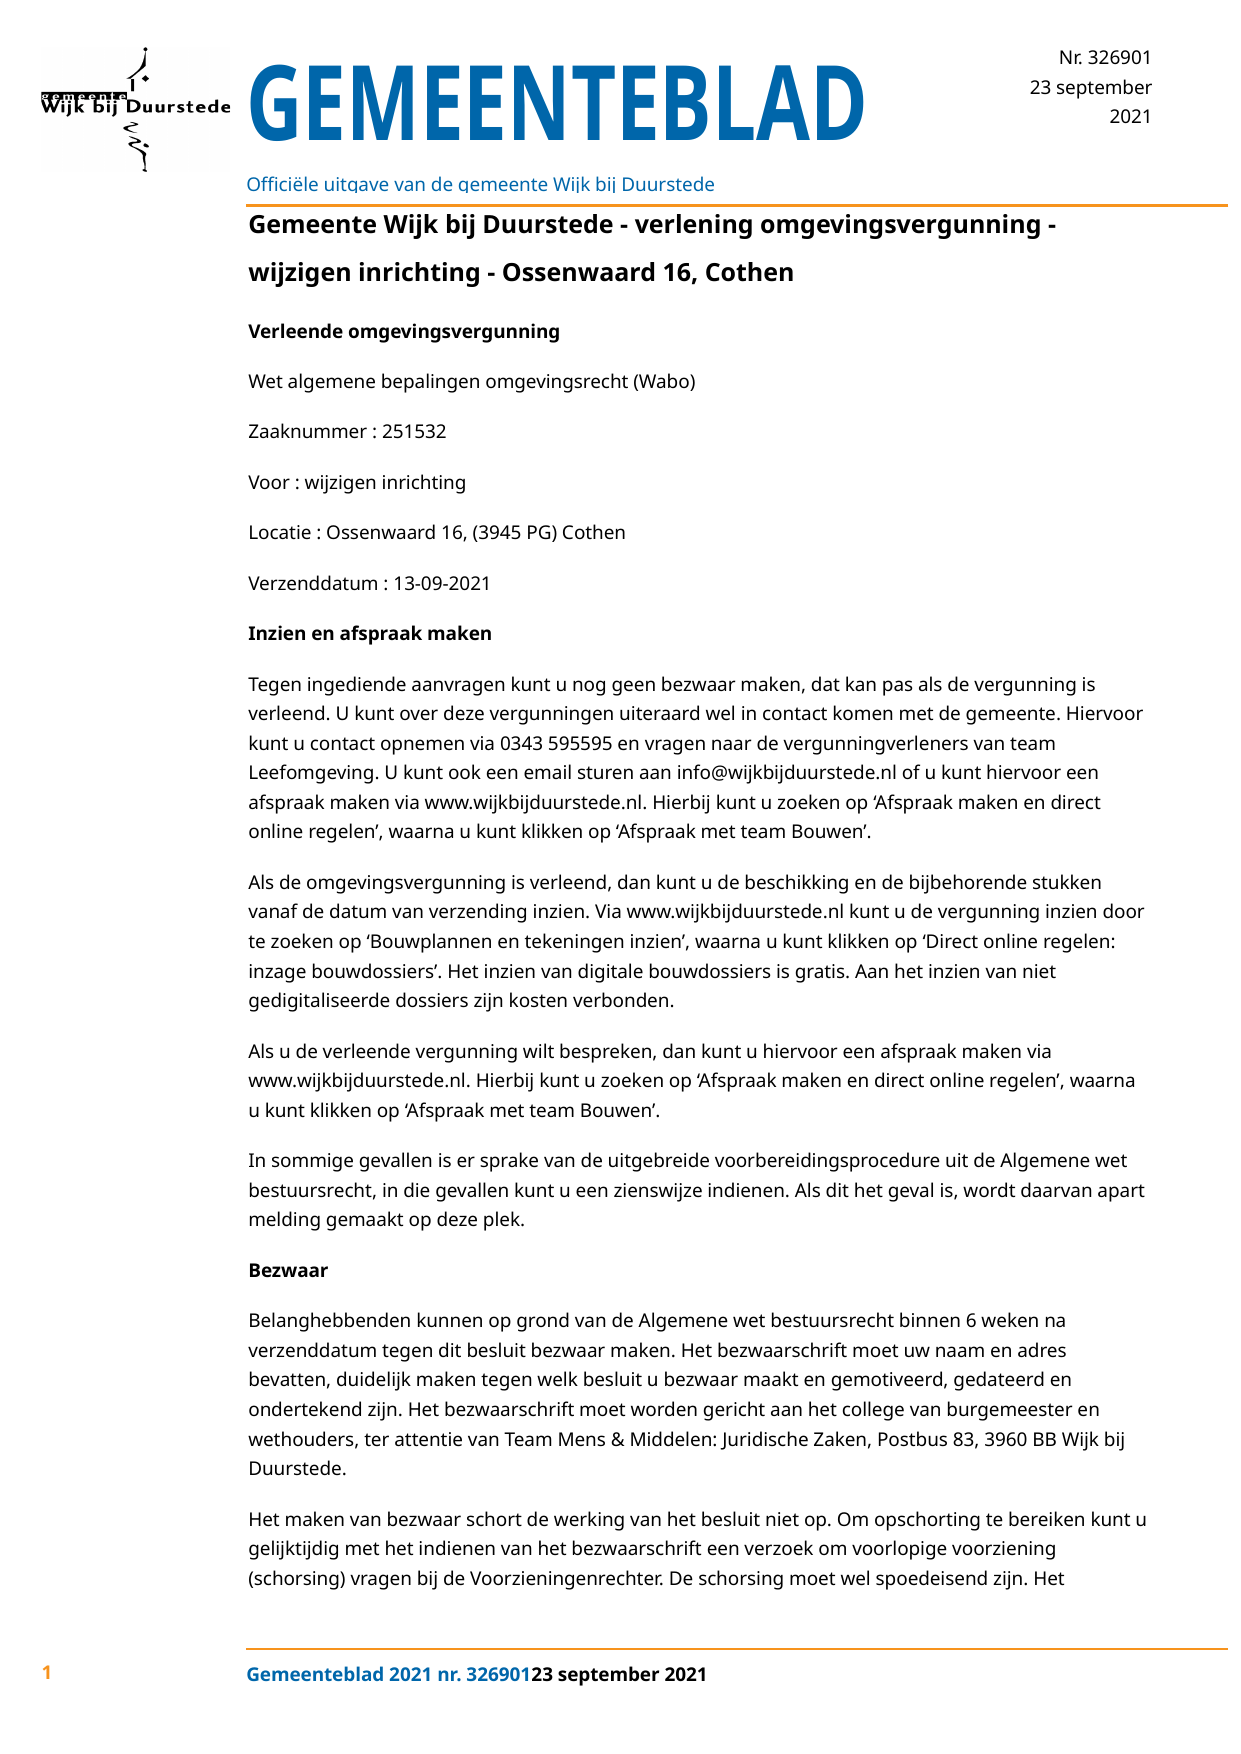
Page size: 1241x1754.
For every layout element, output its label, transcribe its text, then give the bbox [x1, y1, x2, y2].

text In sommige gevallen is er sprake van de uitgebreide voorbereidingsprocedure uit de Algemene wet bestuursrecht, in die gevallen kunt u een zienswijze indienen. Als dit het geval is, wordt daarvan apart melding gemaakt op deze plek. [248, 1147, 1152, 1232]
text Voor : wijzigen inrichting [248, 469, 1152, 495]
picture [41, 47, 231, 172]
text Locatie : Ossenwaard 16, (3945 PG) Cothen [248, 519, 1152, 545]
text Verzenddatum : 13-09-2021 [248, 570, 1152, 596]
text Wet algemene bepalingen omgevingsrecht (Wabo) [248, 368, 1152, 394]
text Verleende omgevingsvergunning [248, 318, 1152, 344]
text Inzien en afspraak maken [248, 620, 1152, 646]
text Tegen ingediende aanvragen kunt u nog geen bezwaar maken, dat kan pas als de vergunning is verleend. U kunt over deze vergunningen uiteraard wel in contact komen met de gemeente. Hiervoor kunt u contact opnemen via 0343 595595 en vragen naar de vergunningverleners van team Leefomgeving. U kunt ook een email sturen aan info@wijkbijduurstede.nl of u kunt hiervoor een afspraak maken via www.wijkbijduurstede.nl. Hierbij kunt u zoeken op ‘Afspraak maken en direct online regelen’, waarna u kunt klikken op ‘Afspraak met team Bouwen’. [248, 671, 1152, 844]
text Gemeente Wijk bij Duurstede - verlening omgevingsvergunning - wijzigen inrichting - Ossenwaard 16, Cothen [248, 207, 1152, 288]
text Belanghebbenden kunnen op grond van de Algemene wet bestuursrecht binnen 6 weken na verzenddatum tegen dit besluit bezwaar maken. Het bezwaarschrift moet uw naam en adres bevatten, duidelijk maken tegen welk besluit u bezwaar maakt en gemotiveerd, gedateerd en ondertekend zijn. Het bezwaarschrift moet worden gericht aan het college van burgemeester en wethouders, ter attentie van Team Mens & Middelen: Juridische Zaken, Postbus 83, 3960 BB Wijk bij Duurstede. [248, 1307, 1152, 1481]
text Als u de verleende vergunning wilt bespreken, dan kunt u hiervoor een afspraak maken via www.wijkbijduurstede.nl. Hierbij kunt u zoeken op ‘Afspraak maken en direct online regelen’, waarna u kunt klikken op ‘Afspraak met team Bouwen’. [248, 1038, 1152, 1123]
text Bezwaar [248, 1257, 1152, 1283]
text Zaaknummer : 251532 [248, 419, 1152, 444]
text Het maken van bezwaar schort de werking van het besluit niet op. Om opschorting te bereiken kunt u gelijktijdig met het indienen van het bezwaarschrift een verzoek om voorlopige voorziening (schorsing) vragen bij de Voorzieningenrechter. De schorsing moet wel spoedeisend zijn. Het [248, 1506, 1152, 1591]
text Als de omgevingsvergunning is verleend, dan kunt u de beschikking en de bijbehorende stukken vanaf de datum van verzending inzien. Via www.wijkbijduurstede.nl kunt u de vergunning inzien door te zoeken op ‘Bouwplannen en tekeningen inzien’, waarna u kunt klikken op ‘Direct online regelen: inzage bouwdossiers’. Het inzien van digitale bouwdossiers is gratis. Aan het inzien van niet gedigitaliseerde dossiers zijn kosten verbonden. [248, 869, 1152, 1013]
